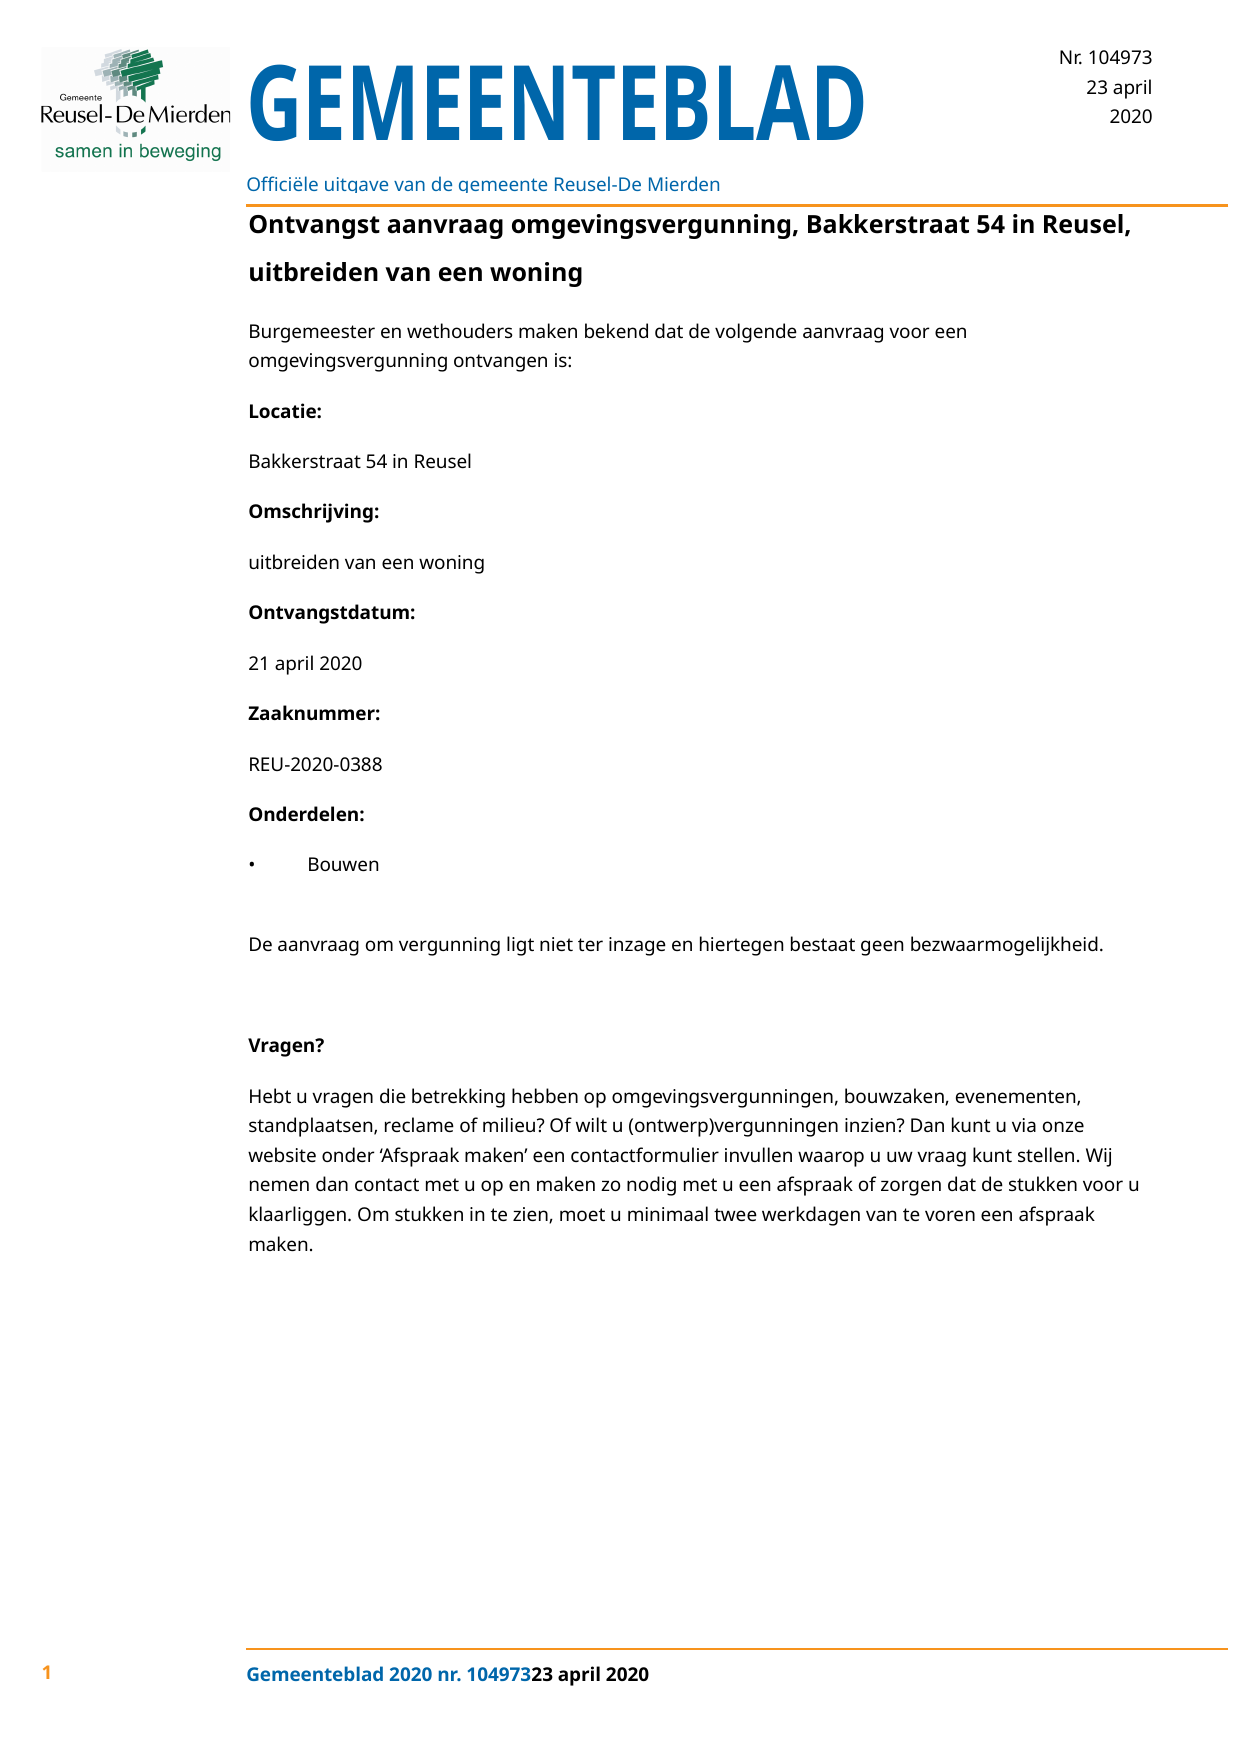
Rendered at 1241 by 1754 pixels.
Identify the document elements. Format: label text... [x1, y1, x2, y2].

text Ontvangstdatum: [248, 599, 1152, 625]
text Hebt u vragen die betrekking hebben op omgevingsvergunningen, bouwzaken, evenementen, standplaatsen, reclame of milieu? Of wilt u (ontwerp)vergunningen inzien? Dan kunt u via onze website onder ‘Afspraak maken’ een contactformulier invullen waarop u uw vraag kunt stellen. Wij nemen dan contact met u op en maken zo nodig met u een afspraak of zorgen dat de stukken voor u klaarliggen. Om stukken in te zien, moet u minimaal twee werkdagen van te voren een afspraak maken. [248, 1083, 1152, 1257]
text REU-2020-0388 [248, 751, 1152, 777]
text Omschrijving: [248, 499, 1152, 524]
list Bouwen [248, 852, 1152, 877]
text Locatie: [248, 398, 1152, 424]
text Ontvangst aanvraag omgevingsvergunning, Bakkerstraat 54 in Reusel, uitbreiden van een woning [248, 207, 1152, 288]
text Onderdelen: [248, 801, 1152, 827]
text 21 april 2020 [248, 650, 1152, 676]
text Zaaknummer: [248, 700, 1152, 726]
text uitbreiden van een woning [248, 549, 1152, 575]
text Bakkerstraat 54 in Reusel [248, 448, 1152, 474]
text De aanvraag om vergunning ligt niet ter inzage en hiertegen bestaat geen bezwaarmogelijkheid. [248, 932, 1152, 957]
picture [41, 47, 231, 172]
text Burgemeester en wethouders maken bekend dat de volgende aanvraag voor een omgevingsvergunning ontvangen is: [248, 318, 1152, 373]
text Vragen? [248, 1032, 1152, 1058]
